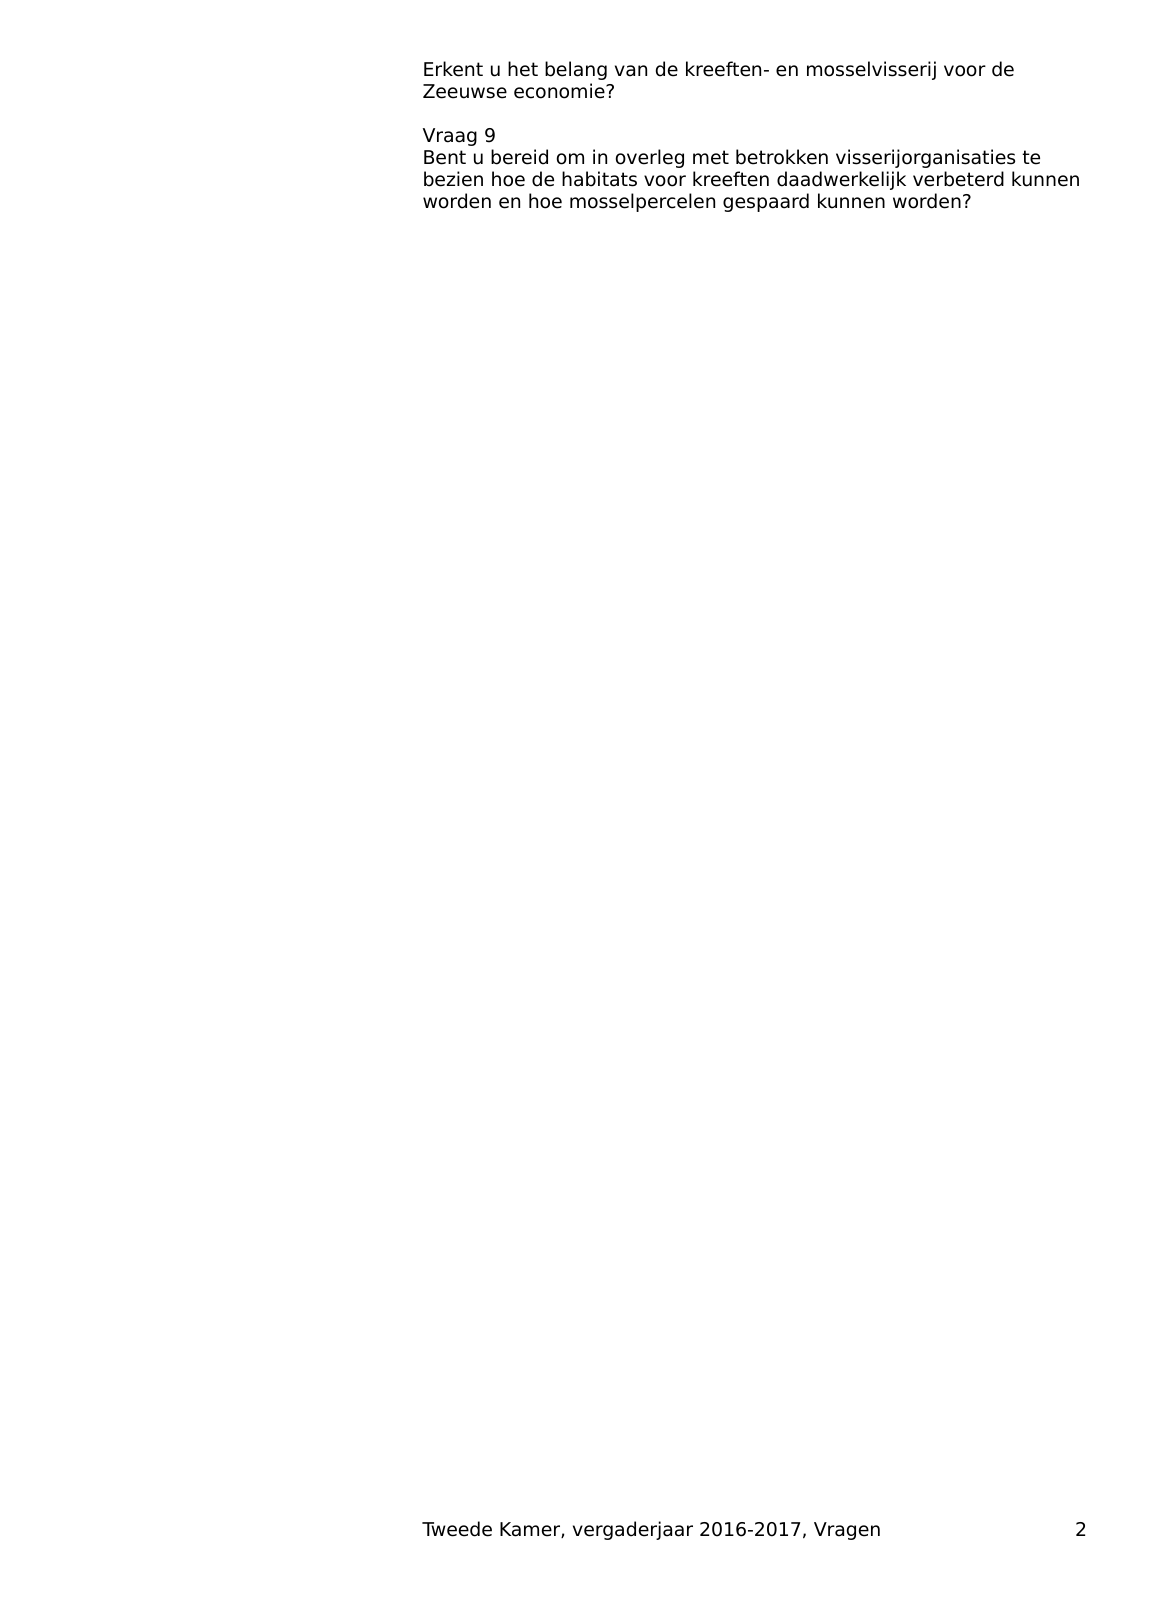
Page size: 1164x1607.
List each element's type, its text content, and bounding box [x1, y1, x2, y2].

text Bent u bereid om in overleg met betrokken visserijorganisaties te bezien hoe de habitats voor kreeften daadwerkelijk verbeterd kunnen worden en hoe mosselpercelen gespaard kunnen worden? [422, 147, 1087, 213]
text Erkent u het belang van de kreeften- en mosselvisserij voor de Zeeuwse economie? [422, 59, 1087, 103]
text Vraag 9 [422, 125, 1087, 147]
